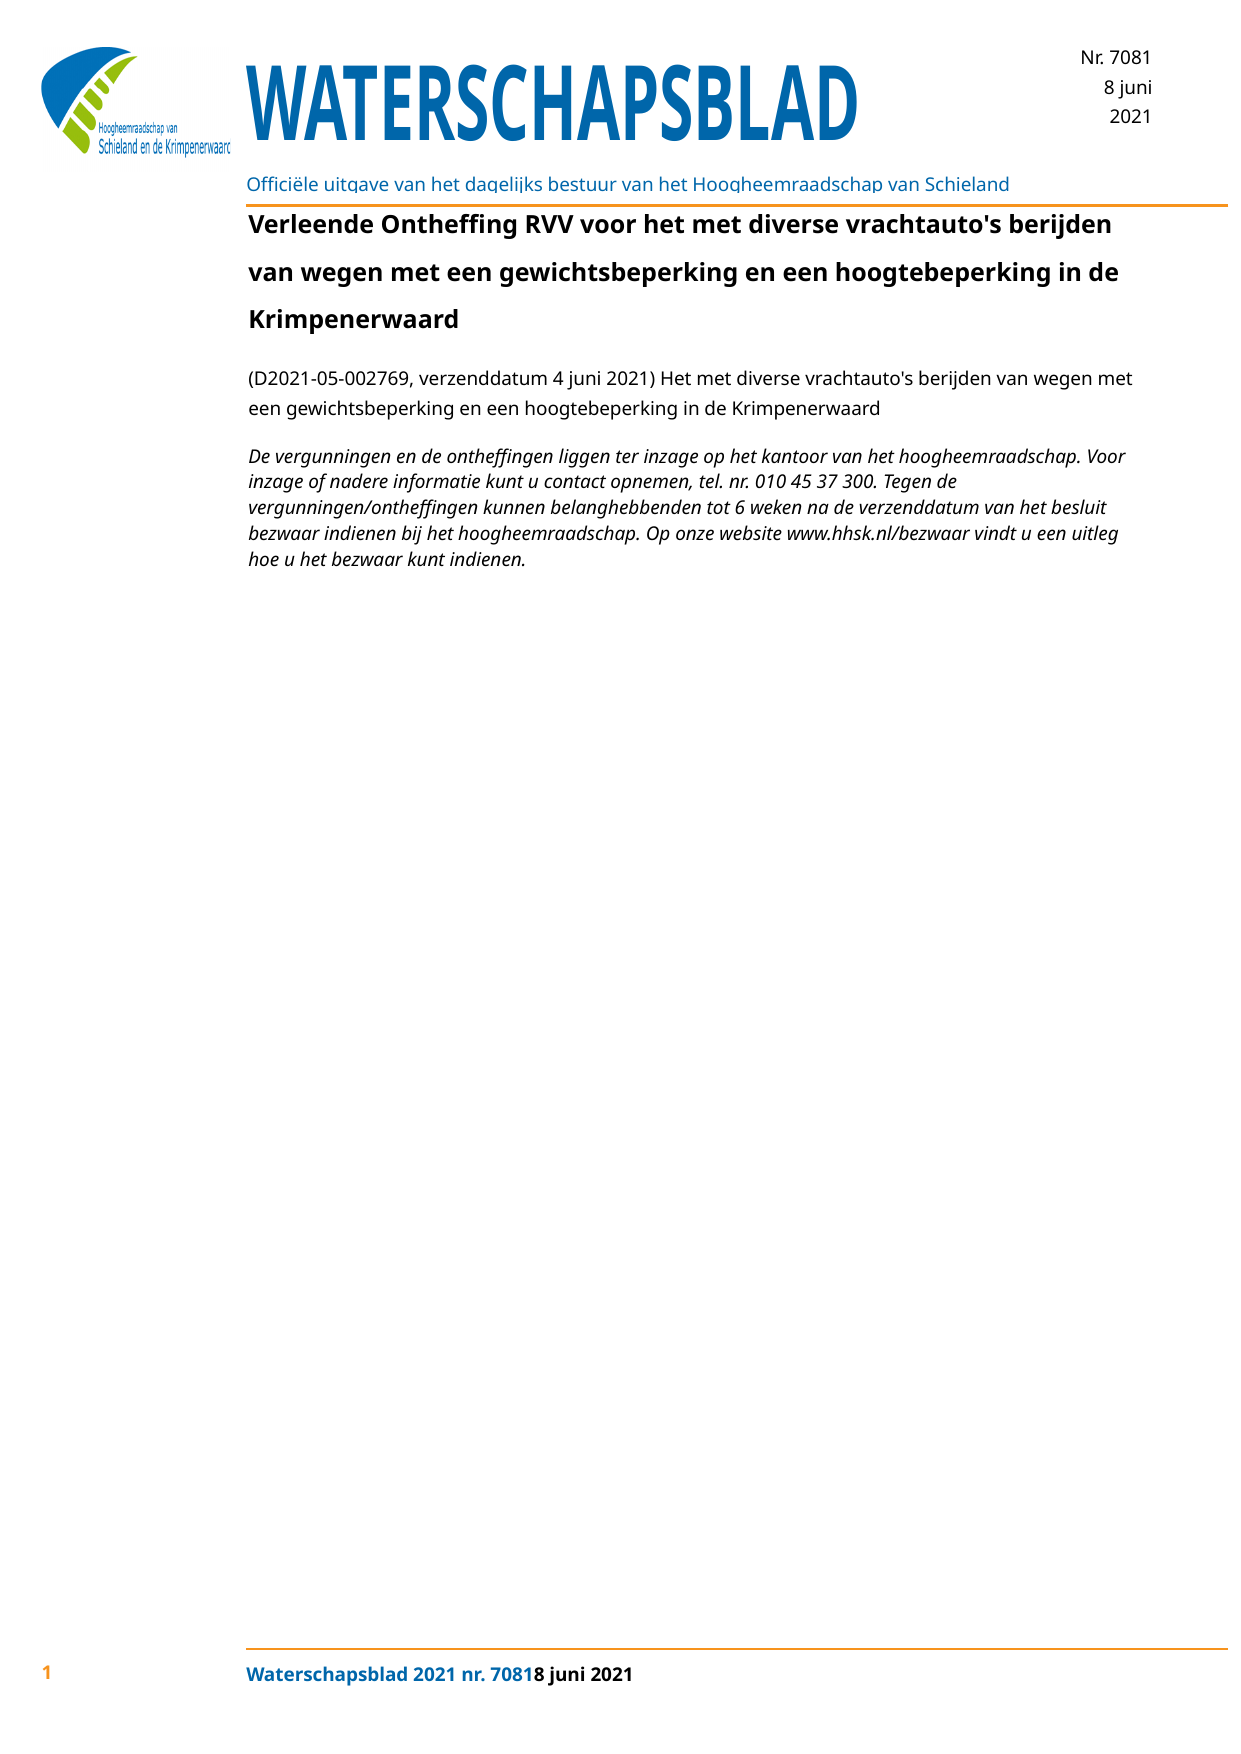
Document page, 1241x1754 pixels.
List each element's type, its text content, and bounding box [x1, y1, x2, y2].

text De vergunningen en de ontheffingen liggen ter inzage op het kantoor van het hoogheemraadschap. Voor inzage of nadere informatie kunt u contact opnemen, tel. nr. 010 45 37 300. Tegen de vergunningen/ontheffingen kunnen belanghebbenden tot 6 weken na de verzenddatum van het besluit bezwaar indienen bij het hoogheemraadschap. Op onze website www.hhsk.nl/bezwaar vindt u een uitleg hoe u het bezwaar kunt indienen. [248, 443, 1152, 572]
text Verleende Ontheffing RVV voor het met diverse vrachtauto's berijden van wegen met een gewichtsbeperking en een hoogtebeperking in de Krimpenerwaard [248, 207, 1152, 336]
text (D2021-05-002769, verzenddatum 4 juni 2021) Het met diverse vrachtauto's berijden van wegen met een gewichtsbeperking en een hoogtebeperking in de Krimpenerwaard [248, 366, 1152, 421]
picture [41, 47, 231, 172]
